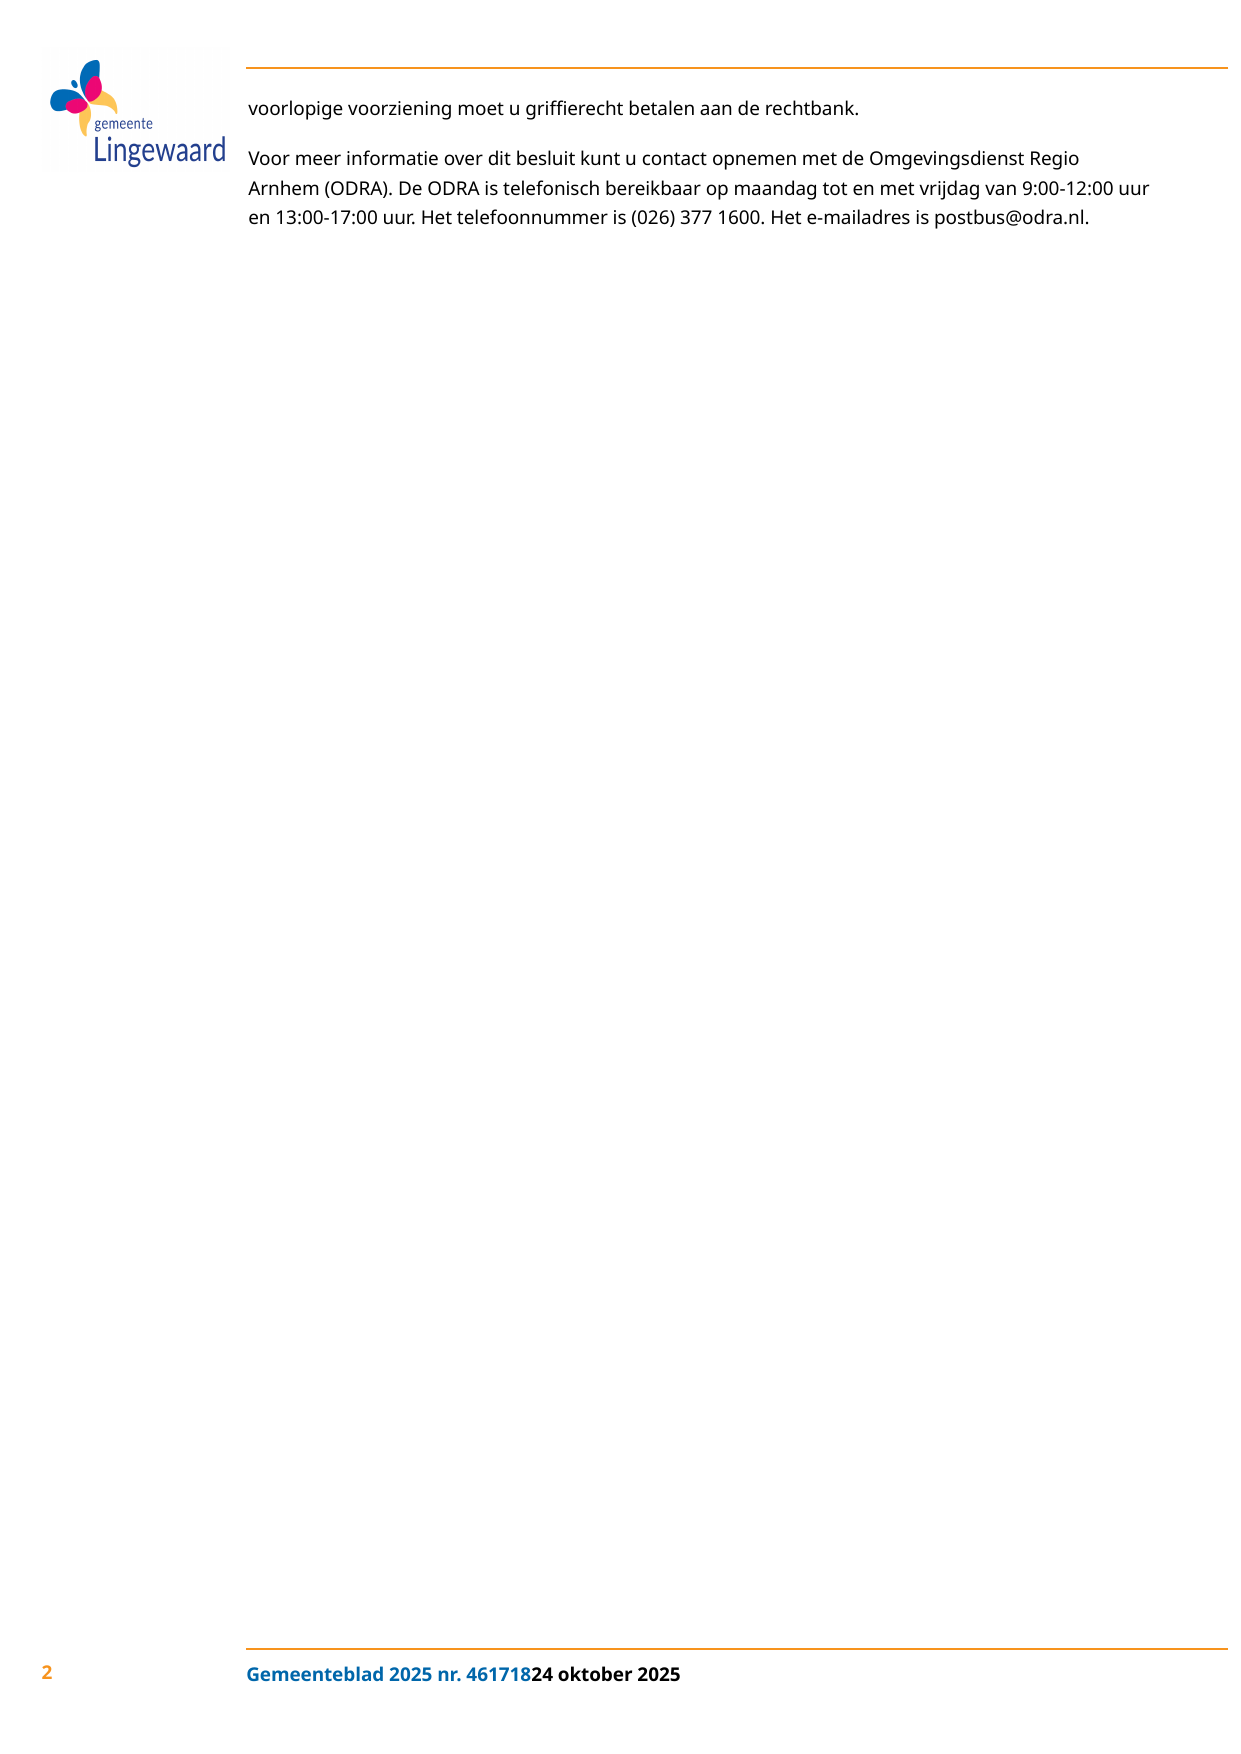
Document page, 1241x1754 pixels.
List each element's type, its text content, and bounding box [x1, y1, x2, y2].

text Voor meer informatie over dit besluit kunt u contact opnemen met de Omgevingsdienst Regio Arnhem (ODRA). De ODRA is telefonisch bereikbaar op maandag tot en met vrijdag van 9:00-12:00 uur en 13:00-17:00 uur. Het telefoonnummer is (026) 377 1600. Het e-mailadres is postbus@odra.nl. [248, 145, 1152, 230]
text voorlopige voorziening moet u griffierecht betalen aan de rechtbank. [248, 95, 1152, 121]
picture [41, 47, 231, 172]
